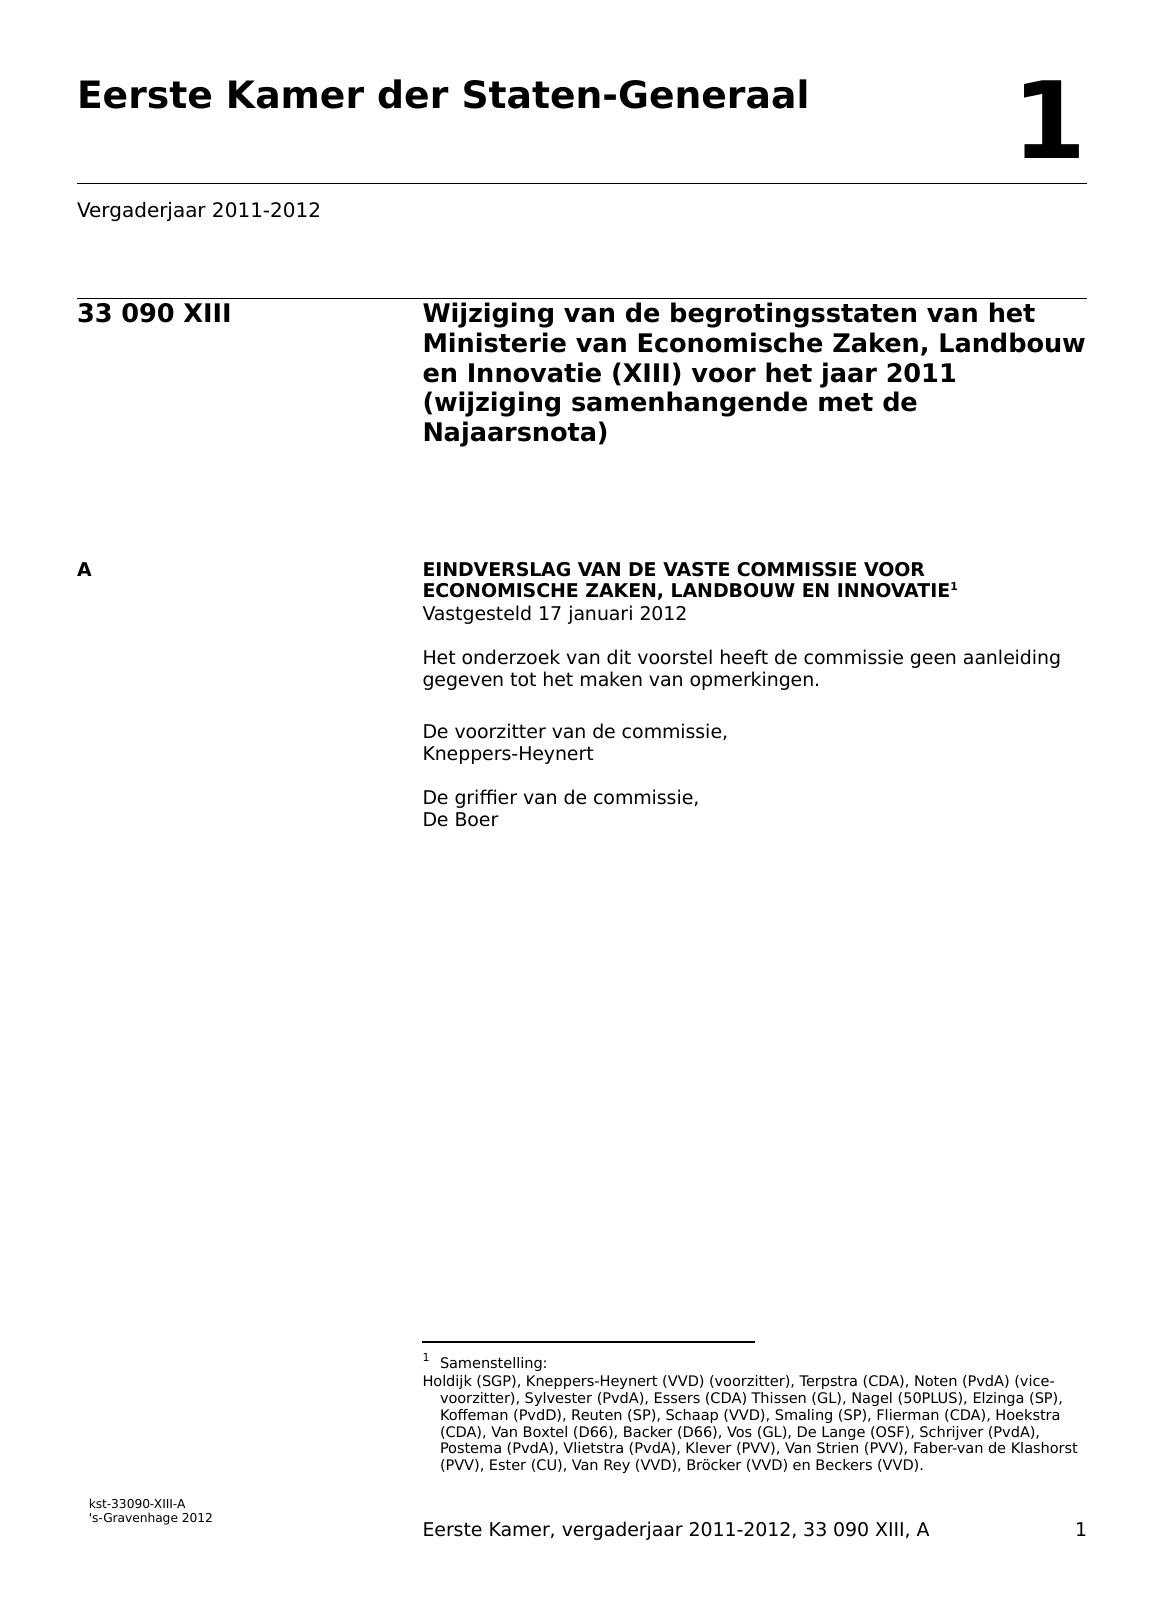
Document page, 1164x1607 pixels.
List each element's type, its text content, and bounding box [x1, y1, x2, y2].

text De griffier van de commissie, De Boer [422, 787, 1087, 831]
text kst-33090-XIII-A [88, 1497, 323, 1511]
table_header 1 [886, 59, 1087, 183]
text Het onderzoek van dit voorstel heeft de commissie geen aanleiding gegeven tot het maken van opmerkingen. [422, 647, 1087, 691]
text Samenstelling: [422, 1351, 1087, 1373]
table_cell Vergaderjaar 2011-2012 [77, 184, 1087, 298]
text 's-Gravenhage 2012 [88, 1511, 323, 1525]
subtitle 33 090 XIII Wijziging van de begrotingsstaten van het Ministerie van Economische Zaken, Landbouw en Innovatie (XIII) voor het jaar 2011 (wijziging samenhangende met de Najaarsnota) [77, 299, 1087, 447]
text Holdijk (SGP), Kneppers-Heynert (VVD) (voorzitter), Terpstra (CDA), Noten (PvdA) (vice-voorzitter), Sylvester (PvdA), Essers (CDA) Thissen (GL), Nagel (50PLUS), Elzinga (SP), Koffeman (PvdD), Reuten (SP), Schaap (VVD), Smaling (SP), Flierman (CDA), Hoekstra (CDA), Van Boxtel (D66), Backer (D66), Vos (GL), De Lange (OSF), Schrijver (PvdA), Postema (PvdA), Vlietstra (PvdA), Klever (PVV), Van Strien (PVV), Faber-van de Klashorst (PVV), Ester (CU), Van Rey (VVD), Bröcker (VVD) en Beckers (VVD). [422, 1373, 1087, 1474]
subtitle A EINDVERSLAG VAN DE VASTE COMMISSIE VOOR ECONOMISCHE ZAKEN, LANDBOUW EN INNOVATIE [77, 558, 1087, 602]
text De voorzitter van de commissie, Kneppers-Heynert [422, 721, 1087, 764]
text Vastgesteld 17 januari 2012 [422, 602, 1087, 624]
table_header Eerste Kamer der Staten-Generaal [77, 59, 886, 183]
